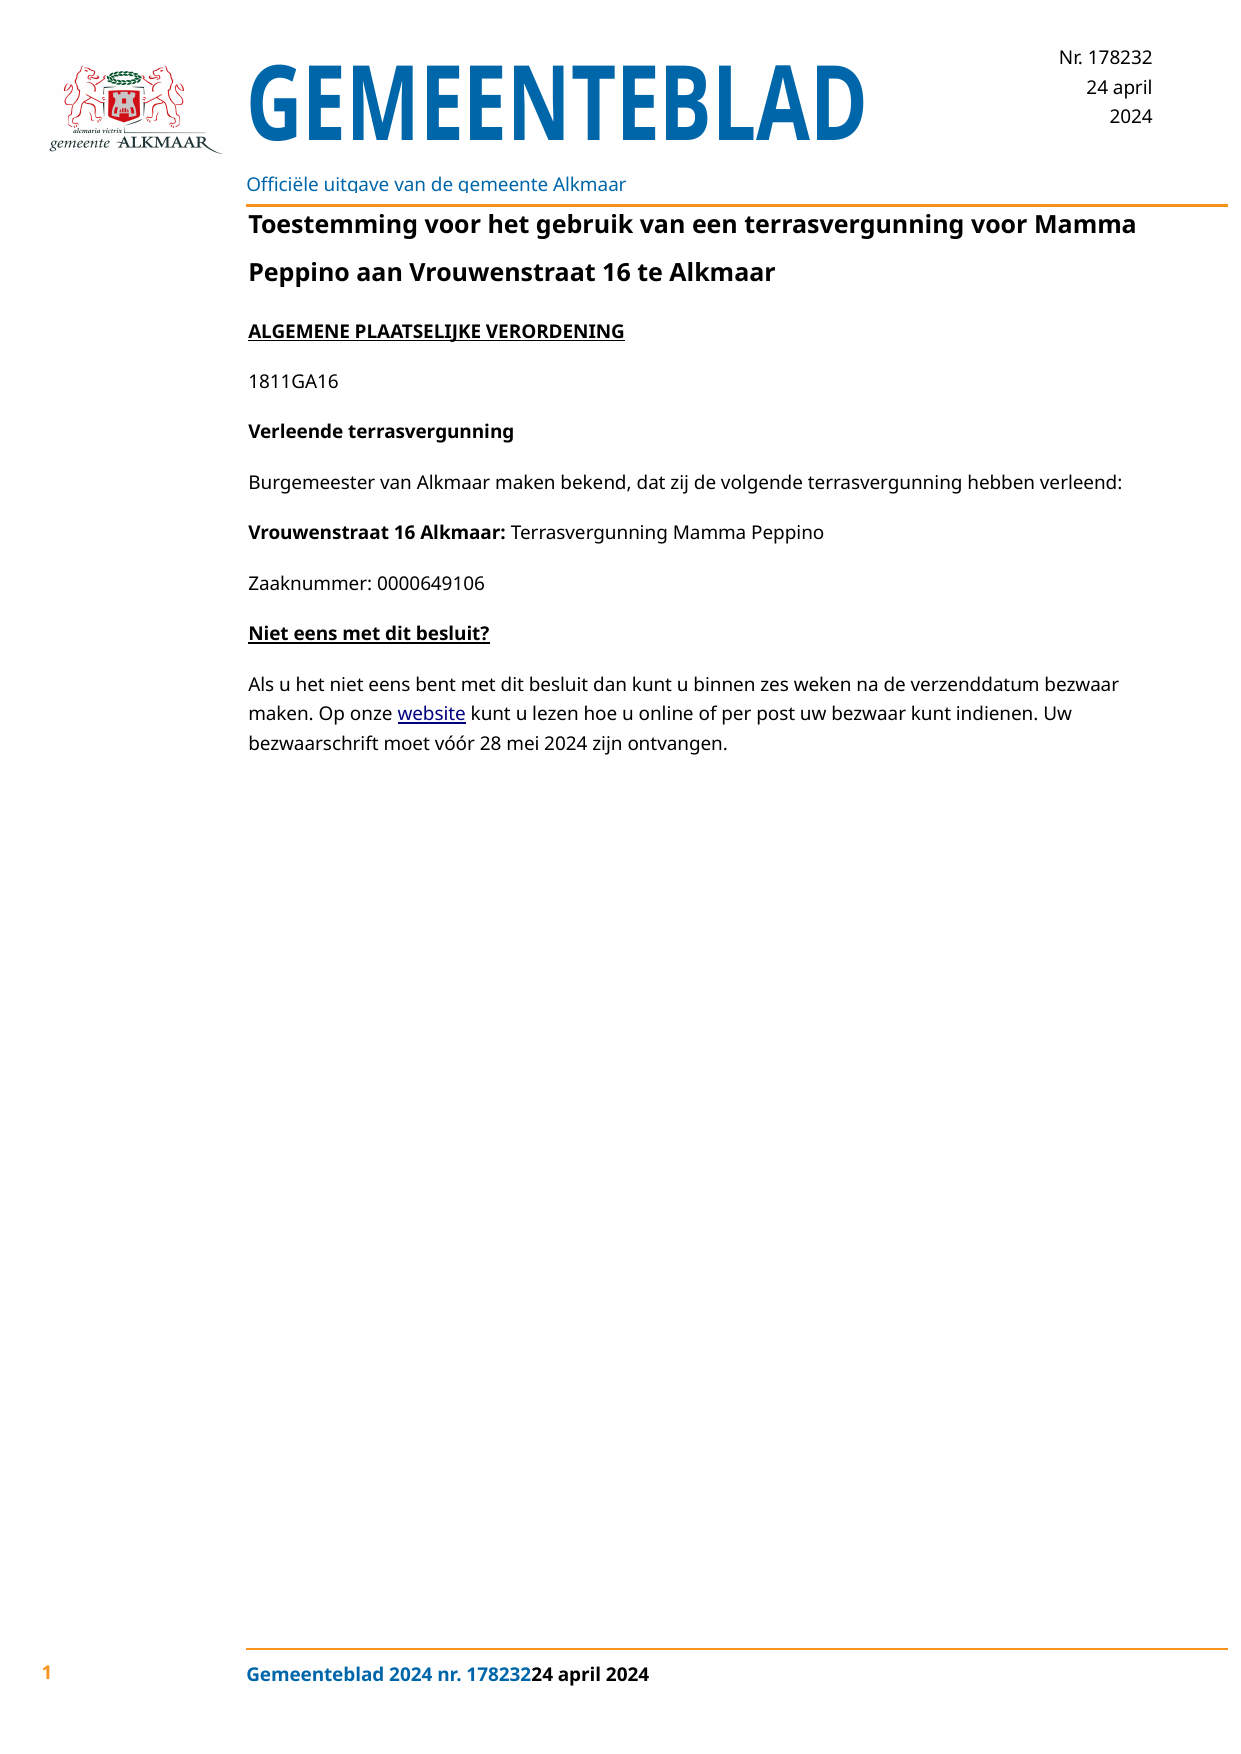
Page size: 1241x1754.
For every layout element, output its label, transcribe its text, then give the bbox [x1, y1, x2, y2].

text Toestemming voor het gebruik van een terrasvergunning voor Mamma Peppino aan Vrouwenstraat 16 te Alkmaar [248, 207, 1152, 288]
text Burgemeester van Alkmaar maken bekend, dat zij de volgende terrasvergunning hebben verleend: [248, 469, 1152, 495]
text Als u het niet eens bent met dit besluit dan kunt u binnen zes weken na de verzenddatum bezwaar maken. Op onze website kunt u lezen hoe u online of per post uw bezwaar kunt indienen. Uw bezwaarschrift moet vóór 28 mei 2024 zijn ontvangen. [248, 671, 1152, 756]
text Zaaknummer: 0000649106 [248, 570, 1152, 596]
text ALGEMENE PLAATSELIJKE VERORDENING [248, 318, 1152, 344]
picture [41, 47, 231, 172]
text Vrouwenstraat 16 Alkmaar: Terrasvergunning Mamma Peppino [248, 519, 1152, 545]
text 1811GA16 [248, 368, 1152, 394]
text Verleende terrasvergunning [248, 419, 1152, 444]
text Niet eens met dit besluit? [248, 620, 1152, 646]
